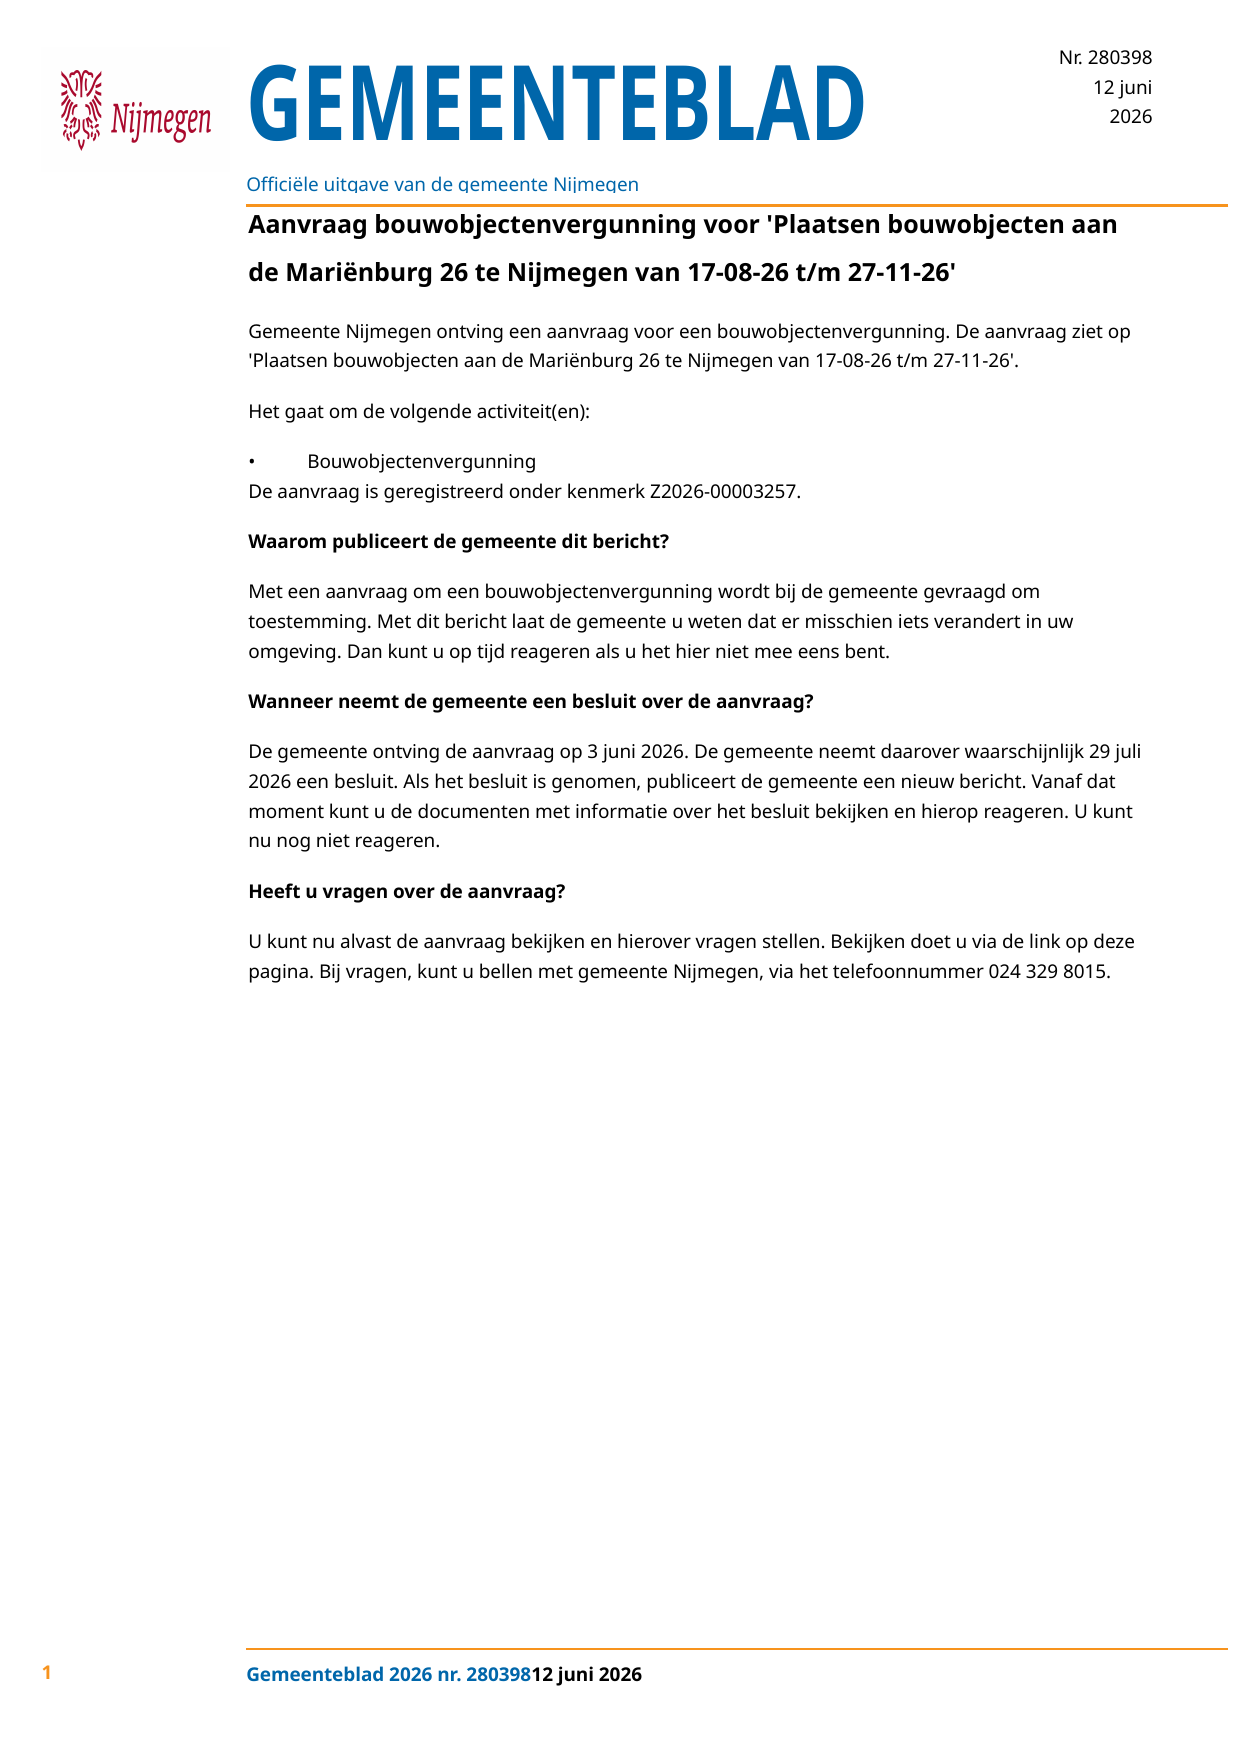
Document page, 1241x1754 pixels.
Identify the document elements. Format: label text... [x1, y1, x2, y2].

text Aanvraag bouwobjectenvergunning voor 'Plaatsen bouwobjecten aan de Mariënburg 26 te Nijmegen van 17-08-26 t/m 27-11-26' [248, 207, 1152, 288]
list Bouwobjectenvergunning [248, 448, 1152, 474]
picture [41, 47, 231, 172]
text Heeft u vragen over de aanvraag? [248, 878, 1152, 904]
text U kunt nu alvast de aanvraag bekijken en hierover vragen stellen. Bekijken doet u via de link op deze pagina. Bij vragen, kunt u bellen met gemeente Nijmegen, via het telefoonnummer 024 329 8015. [248, 928, 1152, 984]
text De aanvraag is geregistreerd onder kenmerk Z2026-00003257. [248, 478, 1152, 504]
text Het gaat om de volgende activiteit(en): [248, 398, 1152, 424]
text Waarom publiceert de gemeente dit bericht? [248, 528, 1152, 554]
text Gemeente Nijmegen ontving een aanvraag voor een bouwobjectenvergunning. De aanvraag ziet op 'Plaatsen bouwobjecten aan de Mariënburg 26 te Nijmegen van 17-08-26 t/m 27-11-26'. [248, 318, 1152, 373]
text De gemeente ontving de aanvraag op 3 juni 2026. De gemeente neemt daarover waarschijnlijk 29 juli 2026 een besluit. Als het besluit is genomen, publiceert de gemeente een nieuw bericht. Vanaf dat moment kunt u de documenten met informatie over het besluit bekijken en hierop reageren. U kunt nu nog niet reageren. [248, 739, 1152, 853]
text Met een aanvraag om een bouwobjectenvergunning wordt bij de gemeente gevraagd om toestemming. Met dit bericht laat de gemeente u weten dat er misschien iets verandert in uw omgeving. Dan kunt u op tijd reageren als u het hier niet mee eens bent. [248, 579, 1152, 664]
text Wanneer neemt de gemeente een besluit over de aanvraag? [248, 688, 1152, 714]
